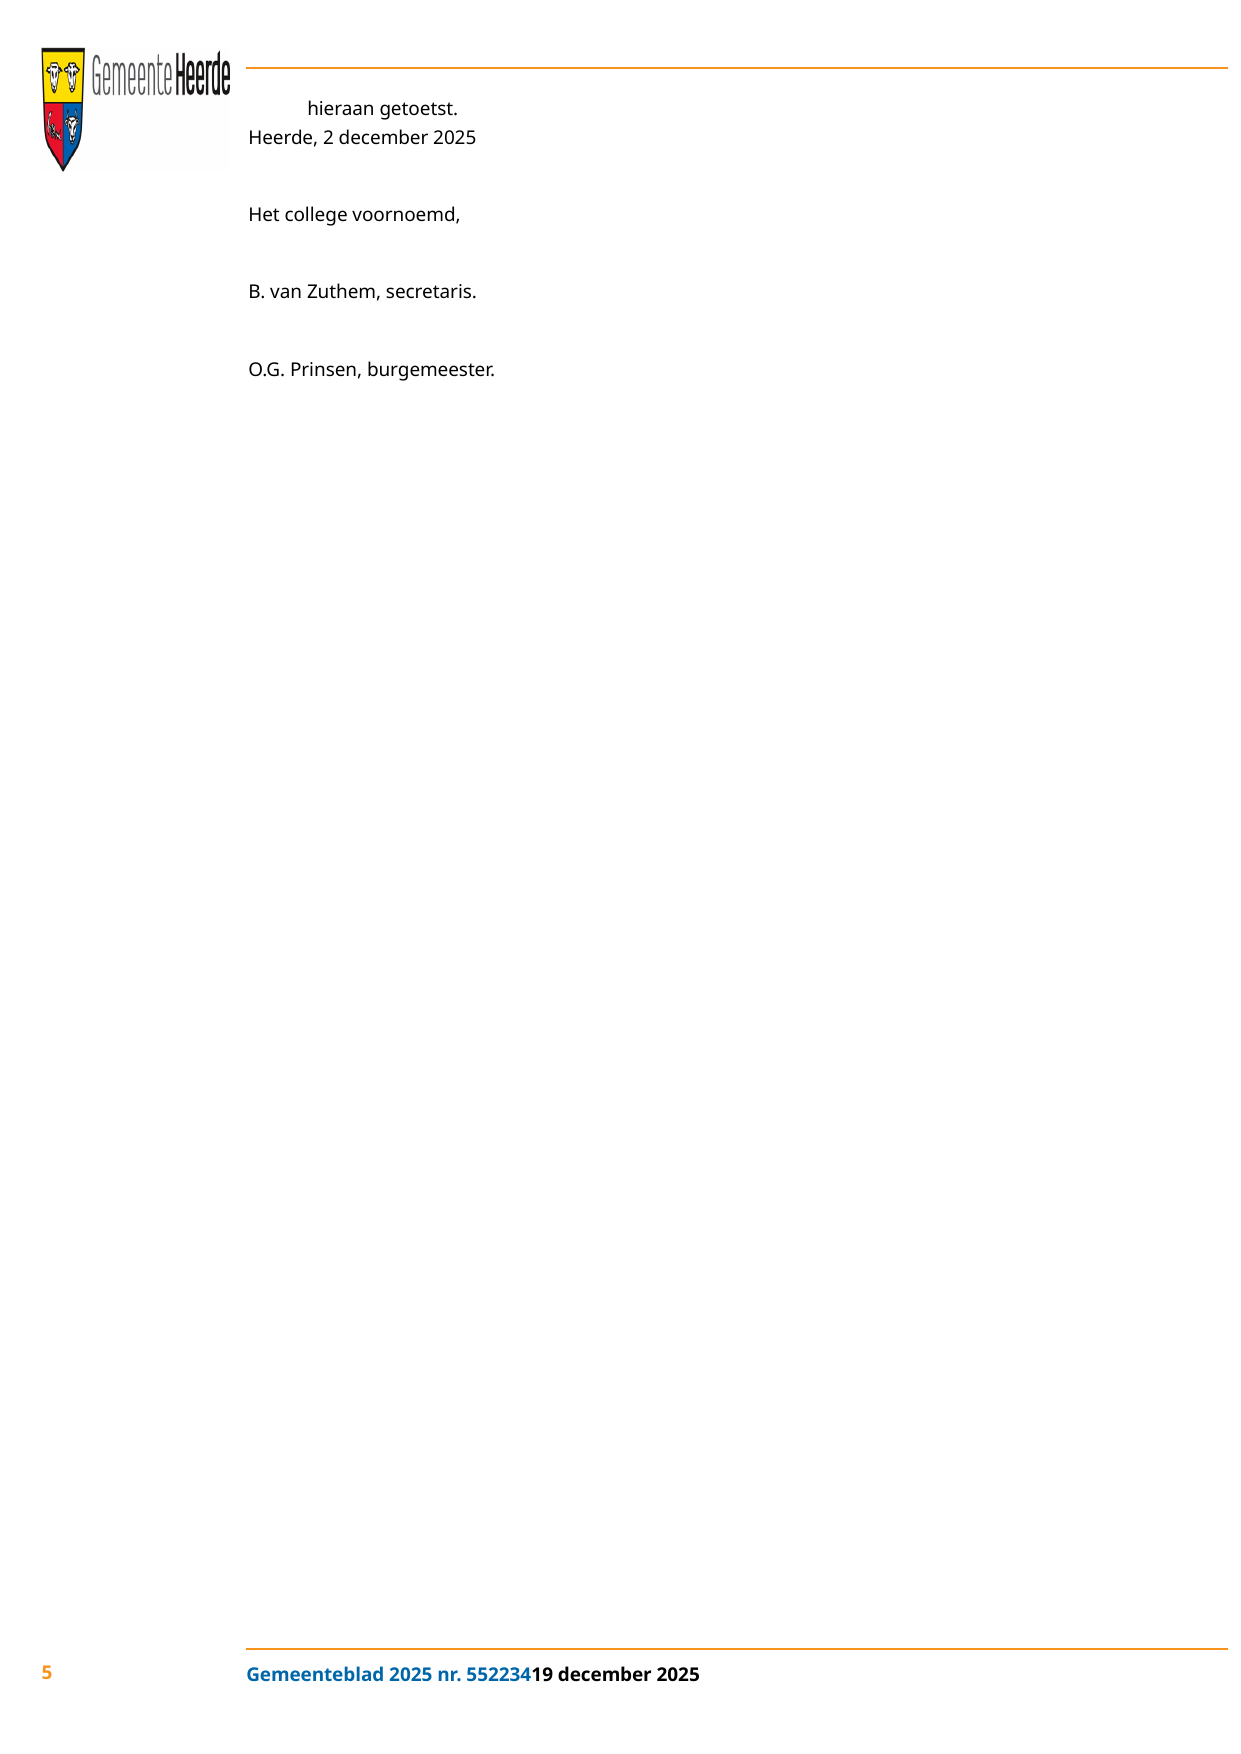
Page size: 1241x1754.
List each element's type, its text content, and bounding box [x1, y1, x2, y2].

picture [41, 47, 231, 172]
text B. van Zuthem, secretaris. [248, 279, 1152, 304]
text Heerde, 2 december 2025 [248, 124, 1152, 150]
text Het college voornoemd, [248, 202, 1152, 227]
list hieraan getoetst. [248, 95, 1152, 121]
text O.G. Prinsen, burgemeester. [248, 356, 1152, 382]
